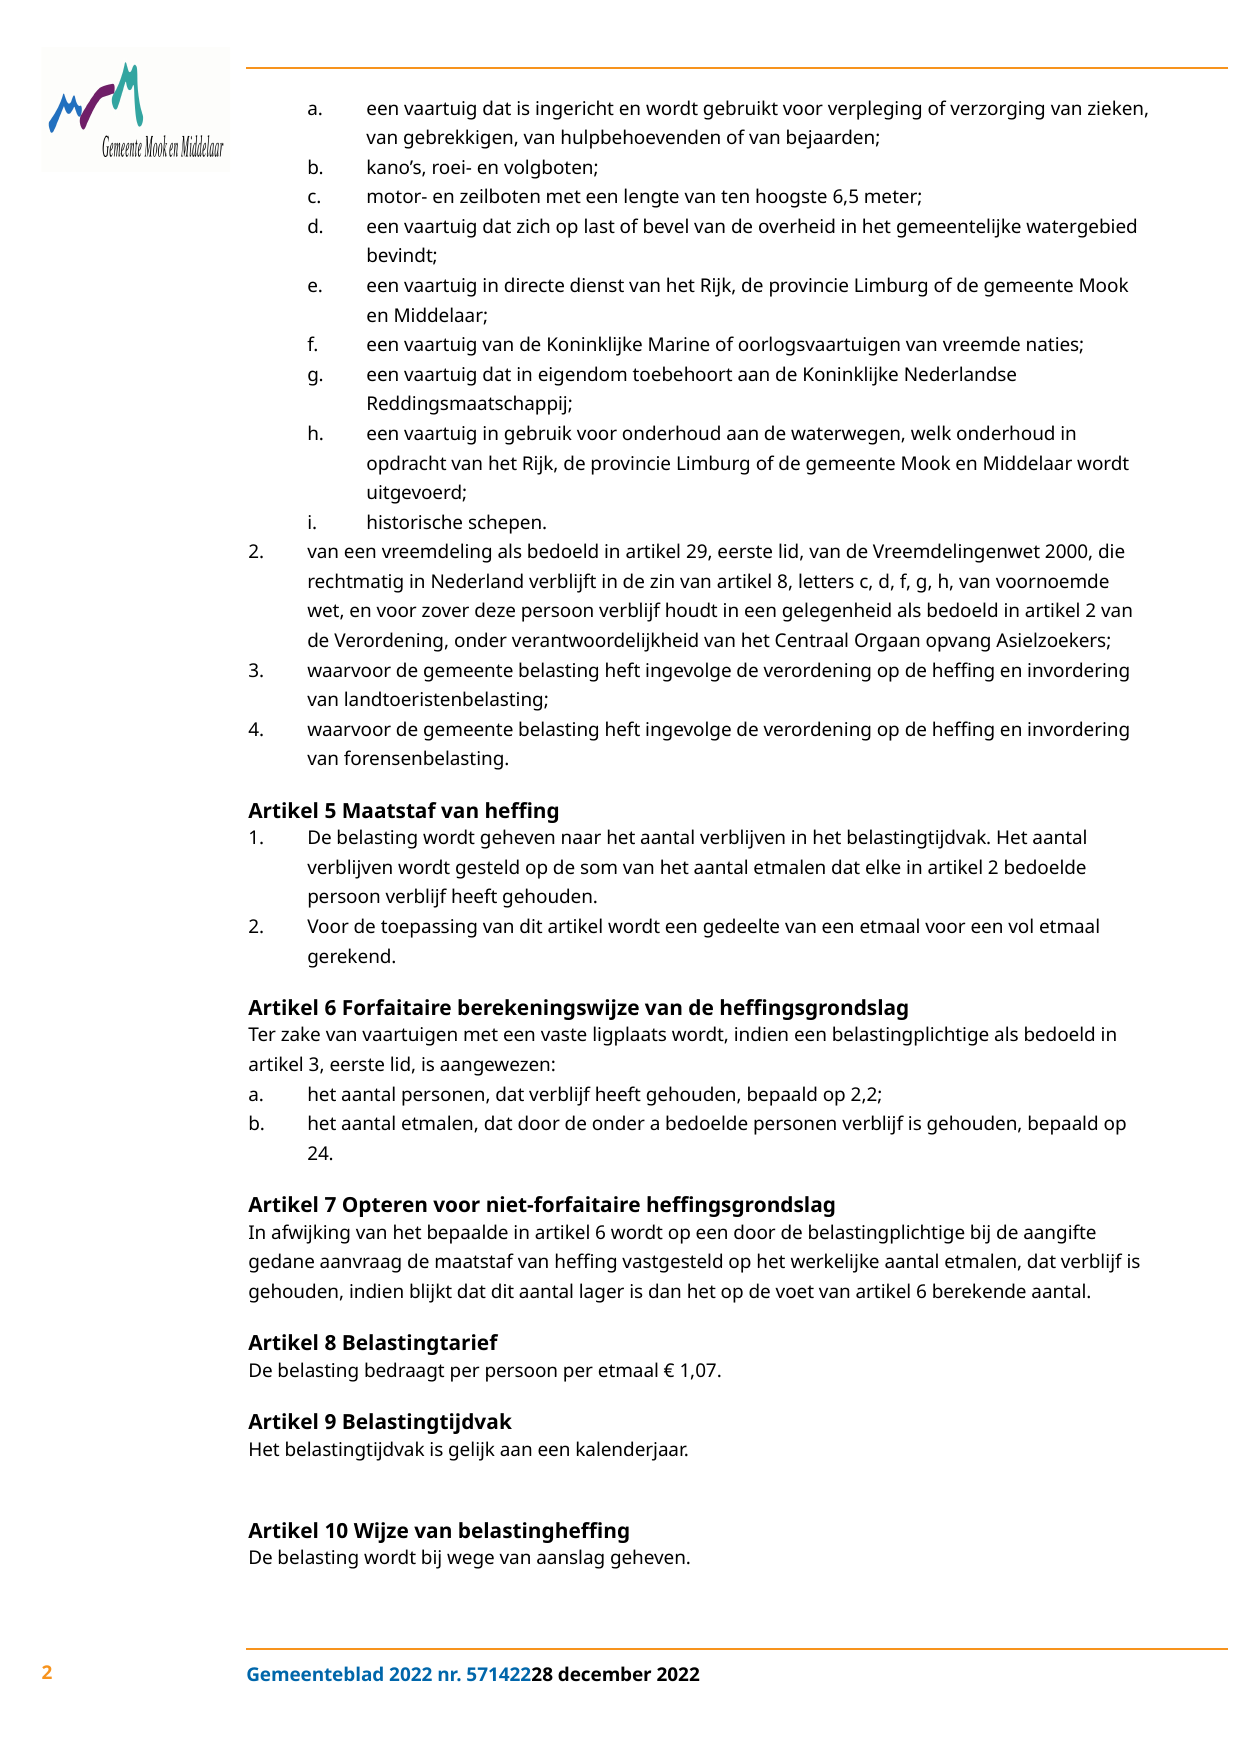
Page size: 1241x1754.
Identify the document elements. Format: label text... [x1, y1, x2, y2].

list motor- en zeilboten met een lengte van ten hoogste 6,5 meter; [307, 183, 1152, 209]
picture [41, 47, 231, 172]
list van een vreemdeling als bedoeld in artikel 29, eerste lid, van de Vreemdelingenwet 2000, die rechtmatig in Nederland verblijft in de zin van artikel 8, letters c, d, f, g, h, van voornoemde wet, en voor zover deze persoon verblijf houdt in een gelegenheid als bedoeld in artikel 2 van de Verordening, onder verantwoordelijkheid van het Centraal Orgaan opvang Asielzoekers; [248, 538, 1152, 653]
list een vaartuig van de Koninklijke Marine of oorlogsvaartuigen van vreemde naties; [307, 331, 1152, 357]
list waarvoor de gemeente belasting heft ingevolge de verordening op de heffing en invordering van forensenbelasting. [248, 716, 1152, 771]
list historische schepen. [307, 509, 1152, 535]
list een vaartuig dat in eigendom toebehoort aan de Koninklijke Nederlandse Reddingsmaatschappij; [307, 361, 1152, 416]
text Ter zake van vaartuigen met een vaste ligplaats wordt, indien een belastingplichtige als bedoeld in artikel 3, eerste lid, is aangewezen: [248, 1022, 1152, 1077]
text Artikel 10 Wijze van belastingheffing [248, 1516, 1152, 1544]
text De belasting wordt bij wege van aanslag geheven. [248, 1544, 1152, 1570]
list Voor de toepassing van dit artikel wordt een gedeelte van een etmaal voor een vol etmaal gerekend. [248, 913, 1152, 968]
list een vaartuig in directe dienst van het Rijk, de provincie Limburg of de gemeente Mook en Middelaar; [307, 272, 1152, 328]
list het aantal personen, dat verblijf heeft gehouden, bepaald op 2,2; [248, 1081, 1152, 1107]
list het aantal etmalen, dat door de onder a bedoelde personen verblijf is gehouden, bepaald op 24. [248, 1110, 1152, 1166]
text Artikel 6 Forfaitaire berekeningswijze van de heffingsgrondslag [248, 993, 1152, 1022]
text Artikel 5 Maatstaf van heffing [248, 796, 1152, 824]
text In afwijking van het bepaalde in artikel 6 wordt op een door de belastingplichtige bij de aangifte gedane aanvraag de maatstaf van heffing vastgesteld op het werkelijke aantal etmalen, dat verblijf is gehouden, indien blijkt dat dit aantal lager is dan het op de voet van artikel 6 berekende aantal. [248, 1219, 1152, 1304]
text Het belastingtijdvak is gelijk aan een kalenderjaar. [248, 1436, 1152, 1461]
text Artikel 7 Opteren voor niet-forfaitaire heffingsgrondslag [248, 1190, 1152, 1219]
text Artikel 8 Belastingtarief [248, 1328, 1152, 1357]
list een vaartuig dat is ingericht en wordt gebruikt voor verpleging of verzorging van zieken, van gebrekkigen, van hulpbehoevenden of van bejaarden; [307, 95, 1152, 150]
list een vaartuig dat zich op last of bevel van de overheid in het gemeentelijke watergebied bevindt; [307, 213, 1152, 268]
list De belasting wordt geheven naar het aantal verblijven in het belastingtijdvak. Het aantal verblijven wordt gesteld op de som van het aantal etmalen dat elke in artikel 2 bedoelde persoon verblijf heeft gehouden. [248, 824, 1152, 909]
list waarvoor de gemeente belasting heft ingevolge de verordening op de heffing en invordering van landtoeristenbelasting; [248, 657, 1152, 712]
text Artikel 9 Belastingtijdvak [248, 1407, 1152, 1436]
text De belasting bedraagt per persoon per etmaal € 1,07. [248, 1357, 1152, 1383]
list een vaartuig in gebruik voor onderhoud aan de waterwegen, welk onderhoud in opdracht van het Rijk, de provincie Limburg of de gemeente Mook en Middelaar wordt uitgevoerd; [307, 420, 1152, 505]
list kano’s, roei- en volgboten; [307, 154, 1152, 180]
